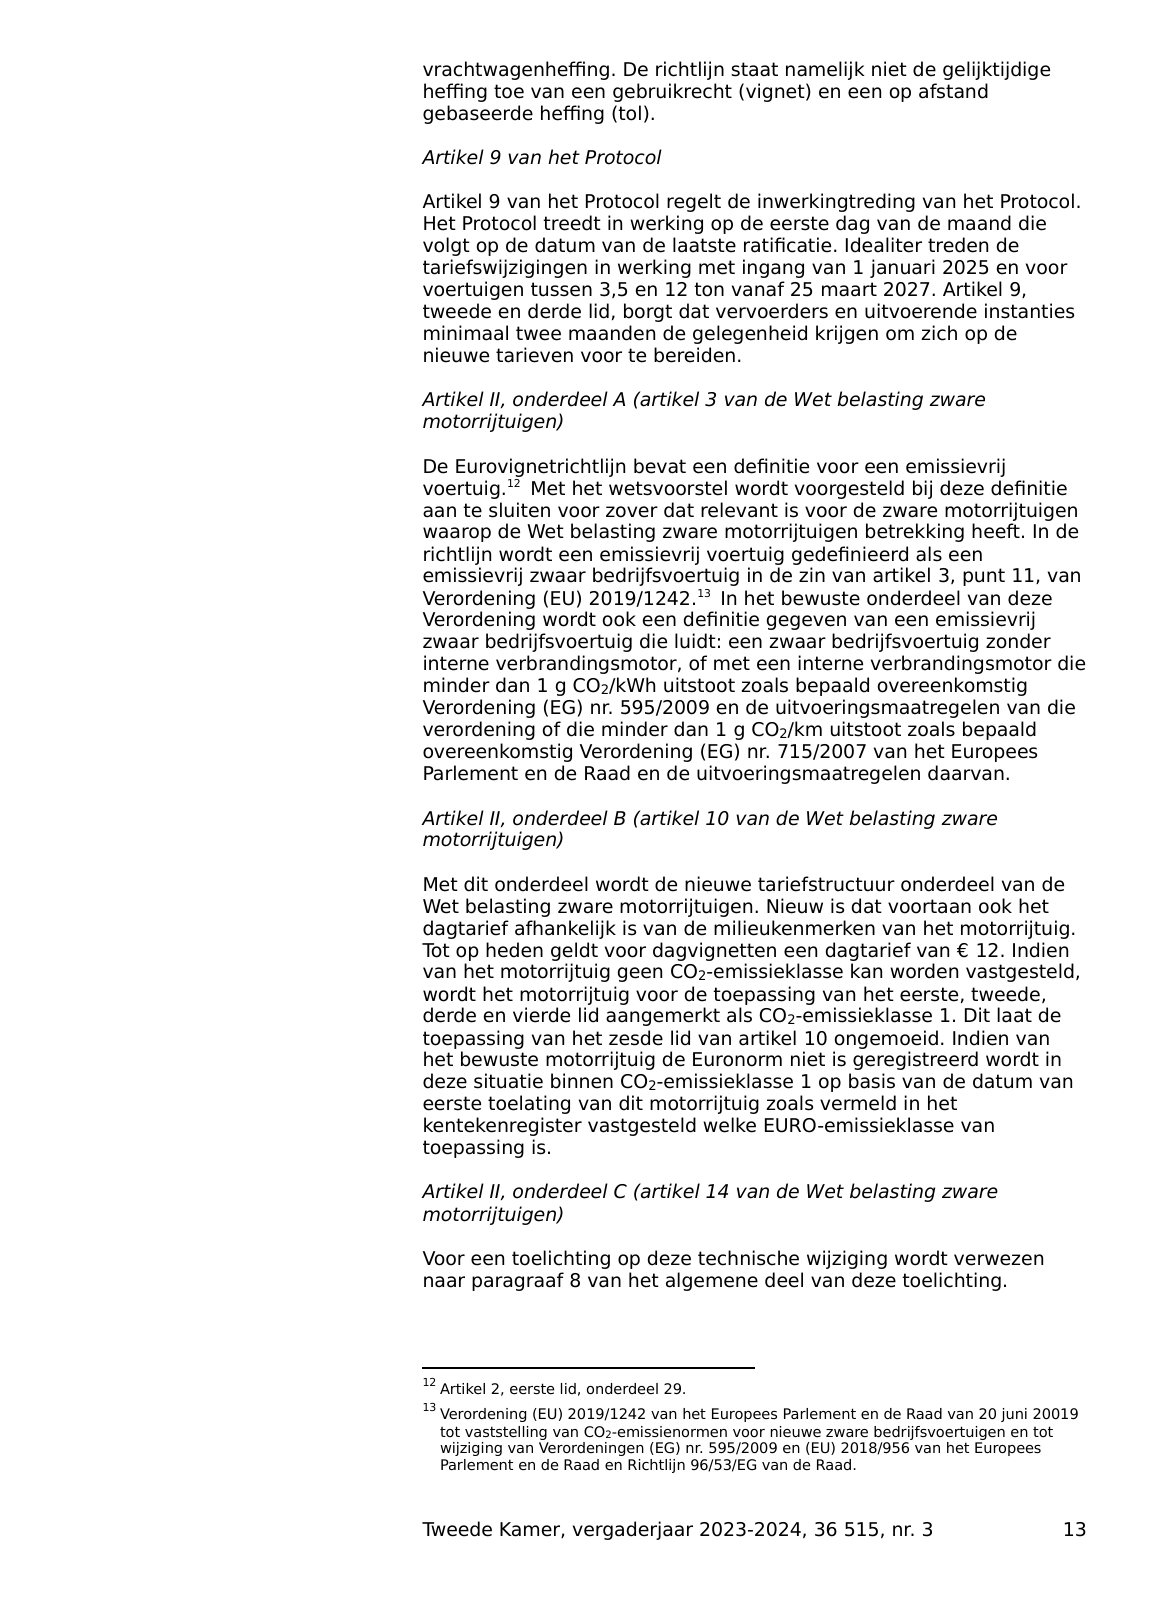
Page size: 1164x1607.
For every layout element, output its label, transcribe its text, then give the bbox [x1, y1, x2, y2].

text Artikel 2, eerste lid, onderdeel 29. [422, 1377, 1087, 1399]
text Verordening (EU) 2019/1242 van het Europees Parlement en de Raad van 20 juni 20019 tot vaststelling van CO2-emissienormen voor nieuwe zware bedrijfsvoertuigen en tot wijziging van Verordeningen (EG) nr. 595/2009 en (EU) 2018/956 van het Europees Parlement en de Raad en Richtlijn 96/53/EG van de Raad. [422, 1402, 1087, 1474]
text Voor een toelichting op deze technische wijziging wordt verwezen naar paragraaf 8 van het algemene deel van deze toelichting. [422, 1248, 1087, 1292]
text Artikel 9 van het Protocol regelt de inwerkingtreding van het Protocol. Het Protocol treedt in werking op de eerste dag van de maand die volgt op de datum van de laatste ratificatie. Idealiter treden de tariefswijzigingen in werking met ingang van 1 januari 2025 en voor voertuigen tussen 3,5 en 12 ton vanaf 25 maart 2027. Artikel 9, tweede en derde lid, borgt dat vervoerders en uitvoerende instanties minimaal twee maanden de gelegenheid krijgen om zich op de nieuwe tarieven voor te bereiden. [422, 191, 1087, 367]
text De Eurovignetrichtlijn bevat een definitie voor een emissievrij voertuig. Met het wetsvoorstel wordt voorgesteld bij deze definitie aan te sluiten voor zover dat relevant is voor de zware motorrijtuigen waarop de Wet belasting zware motorrijtuigen betrekking heeft. In de richtlijn wordt een emissievrij voertuig gedefinieerd als een emissievrij zwaar bedrijfsvoertuig in de zin van artikel 3, punt 11, van Verordening (EU) 2019/1242. In het bewuste onderdeel van deze Verordening wordt ook een definitie gegeven van een emissievrij zwaar bedrijfsvoertuig die luidt: een zwaar bedrijfsvoertuig zonder interne verbrandingsmotor, of met een interne verbrandingsmotor die minder dan 1 g CO2/kWh uitstoot zoals bepaald overeenkomstig Verordening (EG) nr. 595/2009 en de uitvoeringsmaatregelen van die verordening of die minder dan 1 g CO2/km uitstoot zoals bepaald overeenkomstig Verordening (EG) nr. 715/2007 van het Europees Parlement en de Raad en de uitvoeringsmaatregelen daarvan. [422, 456, 1087, 785]
text vrachtwagenheffing. De richtlijn staat namelijk niet de gelijktijdige heffing toe van een gebruikrecht (vignet) en een op afstand gebaseerde heffing (tol). [422, 59, 1087, 125]
subtitle Artikel II, onderdeel A (artikel 3 van de Wet belasting zware motorrijtuigen) [422, 389, 1087, 433]
subtitle Artikel II, onderdeel C (artikel 14 van de Wet belasting zware motorrijtuigen) [422, 1181, 1087, 1225]
subtitle Artikel II, onderdeel B (artikel 10 van de Wet belasting zware motorrijtuigen) [422, 807, 1087, 851]
text Met dit onderdeel wordt de nieuwe tariefstructuur onderdeel van de Wet belasting zware motorrijtuigen. Nieuw is dat voortaan ook het dagtarief afhankelijk is van de milieukenmerken van het motorrijtuig. Tot op heden geldt voor dagvignetten een dagtarief van € 12. Indien van het motorrijtuig geen CO2-emissieklasse kan worden vastgesteld, wordt het motorrijtuig voor de toepassing van het eerste, tweede, derde en vierde lid aangemerkt als CO2-emissieklasse 1. Dit laat de toepassing van het zesde lid van artikel 10 ongemoeid. Indien van het bewuste motorrijtuig de Euronorm niet is geregistreerd wordt in deze situatie binnen CO2-emissieklasse 1 op basis van de datum van eerste toelating van dit motorrijtuig zoals vermeld in het kentekenregister vastgesteld welke EURO-emissieklasse van toepassing is. [422, 873, 1087, 1159]
subtitle Artikel 9 van het Protocol [422, 147, 1087, 169]
